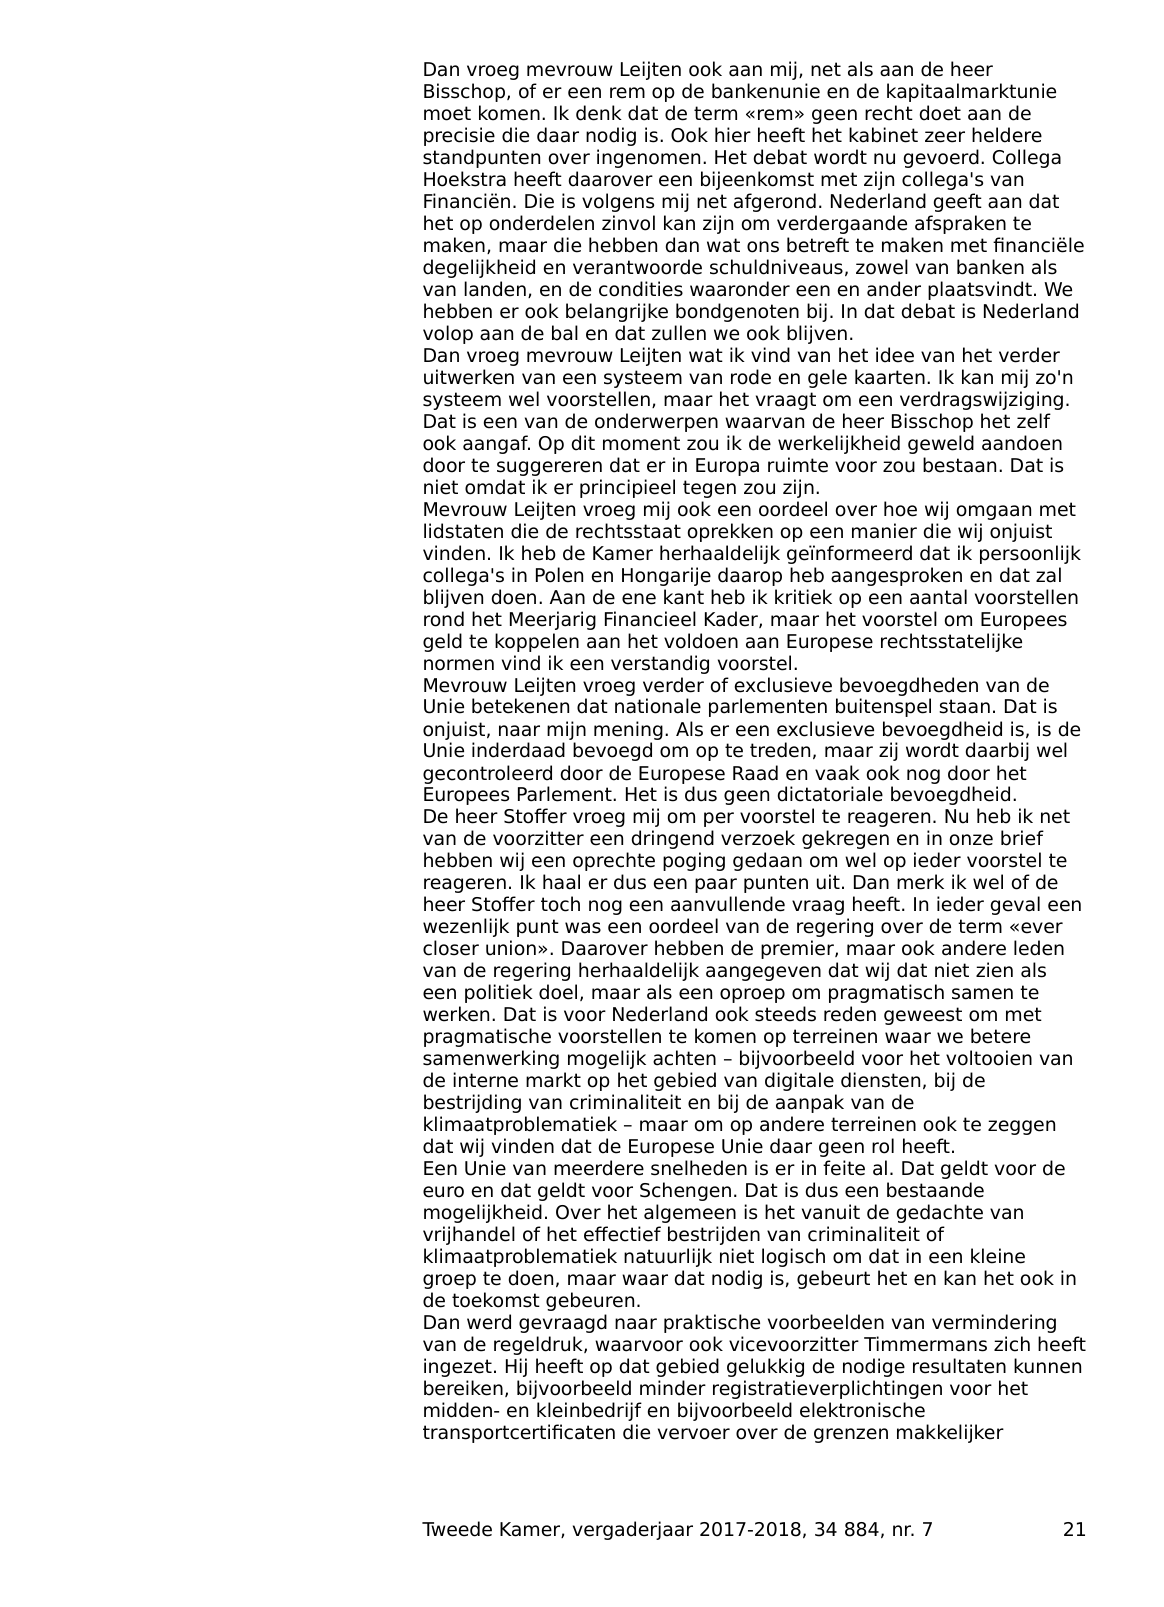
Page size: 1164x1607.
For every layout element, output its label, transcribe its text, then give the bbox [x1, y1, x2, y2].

text Dan vroeg mevrouw Leijten wat ik vind van het idee van het verder uitwerken van een systeem van rode en gele kaarten. Ik kan mij zo'n systeem wel voorstellen, maar het vraagt om een verdragswijziging. Dat is een van de onderwerpen waarvan de heer Bisschop het zelf ook aangaf. Op dit moment zou ik de werkelijkheid geweld aandoen door te suggereren dat er in Europa ruimte voor zou bestaan. Dat is niet omdat ik er principieel tegen zou zijn. [422, 345, 1087, 499]
text Mevrouw Leijten vroeg mij ook een oordeel over hoe wij omgaan met lidstaten die de rechtsstaat oprekken op een manier die wij onjuist vinden. Ik heb de Kamer herhaaldelijk geïnformeerd dat ik persoonlijk collega's in Polen en Hongarije daarop heb aangesproken en dat zal blijven doen. Aan de ene kant heb ik kritiek op een aantal voorstellen rond het Meerjarig Financieel Kader, maar het voorstel om Europees geld te koppelen aan het voldoen aan Europese rechtsstatelijke normen vind ik een verstandig voorstel. [422, 499, 1087, 674]
text Een Unie van meerdere snelheden is er in feite al. Dat geldt voor de euro en dat geldt voor Schengen. Dat is dus een bestaande mogelijkheid. Over het algemeen is het vanuit de gedachte van vrijhandel of het effectief bestrijden van criminaliteit of klimaatproblematiek natuurlijk niet logisch om dat in een kleine groep te doen, maar waar dat nodig is, gebeurt het en kan het ook in de toekomst gebeuren. [422, 1158, 1087, 1312]
text Dan vroeg mevrouw Leijten ook aan mij, net als aan de heer Bisschop, of er een rem op de bankenunie en de kapitaalmarktunie moet komen. Ik denk dat de term «rem» geen recht doet aan de precisie die daar nodig is. Ook hier heeft het kabinet zeer heldere standpunten over ingenomen. Het debat wordt nu gevoerd. Collega Hoekstra heeft daarover een bijeenkomst met zijn collega's van Financiën. Die is volgens mij net afgerond. Nederland geeft aan dat het op onderdelen zinvol kan zijn om verdergaande afspraken te maken, maar die hebben dan wat ons betreft te maken met financiële degelijkheid en verantwoorde schuldniveaus, zowel van banken als van landen, en de condities waaronder een en ander plaatsvindt. We hebben er ook belangrijke bondgenoten bij. In dat debat is Nederland volop aan de bal en dat zullen we ook blijven. [422, 59, 1087, 345]
text Mevrouw Leijten vroeg verder of exclusieve bevoegdheden van de Unie betekenen dat nationale parlementen buitenspel staan. Dat is onjuist, naar mijn mening. Als er een exclusieve bevoegdheid is, is de Unie inderdaad bevoegd om op te treden, maar zij wordt daarbij wel gecontroleerd door de Europese Raad en vaak ook nog door het Europees Parlement. Het is dus geen dictatoriale bevoegdheid. [422, 674, 1087, 806]
text De heer Stoffer vroeg mij om per voorstel te reageren. Nu heb ik net van de voorzitter een dringend verzoek gekregen en in onze brief hebben wij een oprechte poging gedaan om wel op ieder voorstel te reageren. Ik haal er dus een paar punten uit. Dan merk ik wel of de heer Stoffer toch nog een aanvullende vraag heeft. In ieder geval een wezenlijk punt was een oordeel van de regering over de term «ever closer union». Daarover hebben de premier, maar ook andere leden van de regering herhaaldelijk aangegeven dat wij dat niet zien als een politiek doel, maar als een oproep om pragmatisch samen te werken. Dat is voor Nederland ook steeds reden geweest om met pragmatische voorstellen te komen op terreinen waar we betere samenwerking mogelijk achten – bijvoorbeeld voor het voltooien van de interne markt op het gebied van digitale diensten, bij de bestrijding van criminaliteit en bij de aanpak van de klimaatproblematiek – maar om op andere terreinen ook te zeggen dat wij vinden dat de Europese Unie daar geen rol heeft. [422, 806, 1087, 1158]
text Dan werd gevraagd naar praktische voorbeelden van vermindering van de regeldruk, waarvoor ook vicevoorzitter Timmermans zich heeft ingezet. Hij heeft op dat gebied gelukkig de nodige resultaten kunnen bereiken, bijvoorbeeld minder registratieverplichtingen voor het midden- en kleinbedrijf en bijvoorbeeld elektronische transportcertificaten die vervoer over de grenzen makkelijker [422, 1312, 1087, 1444]
